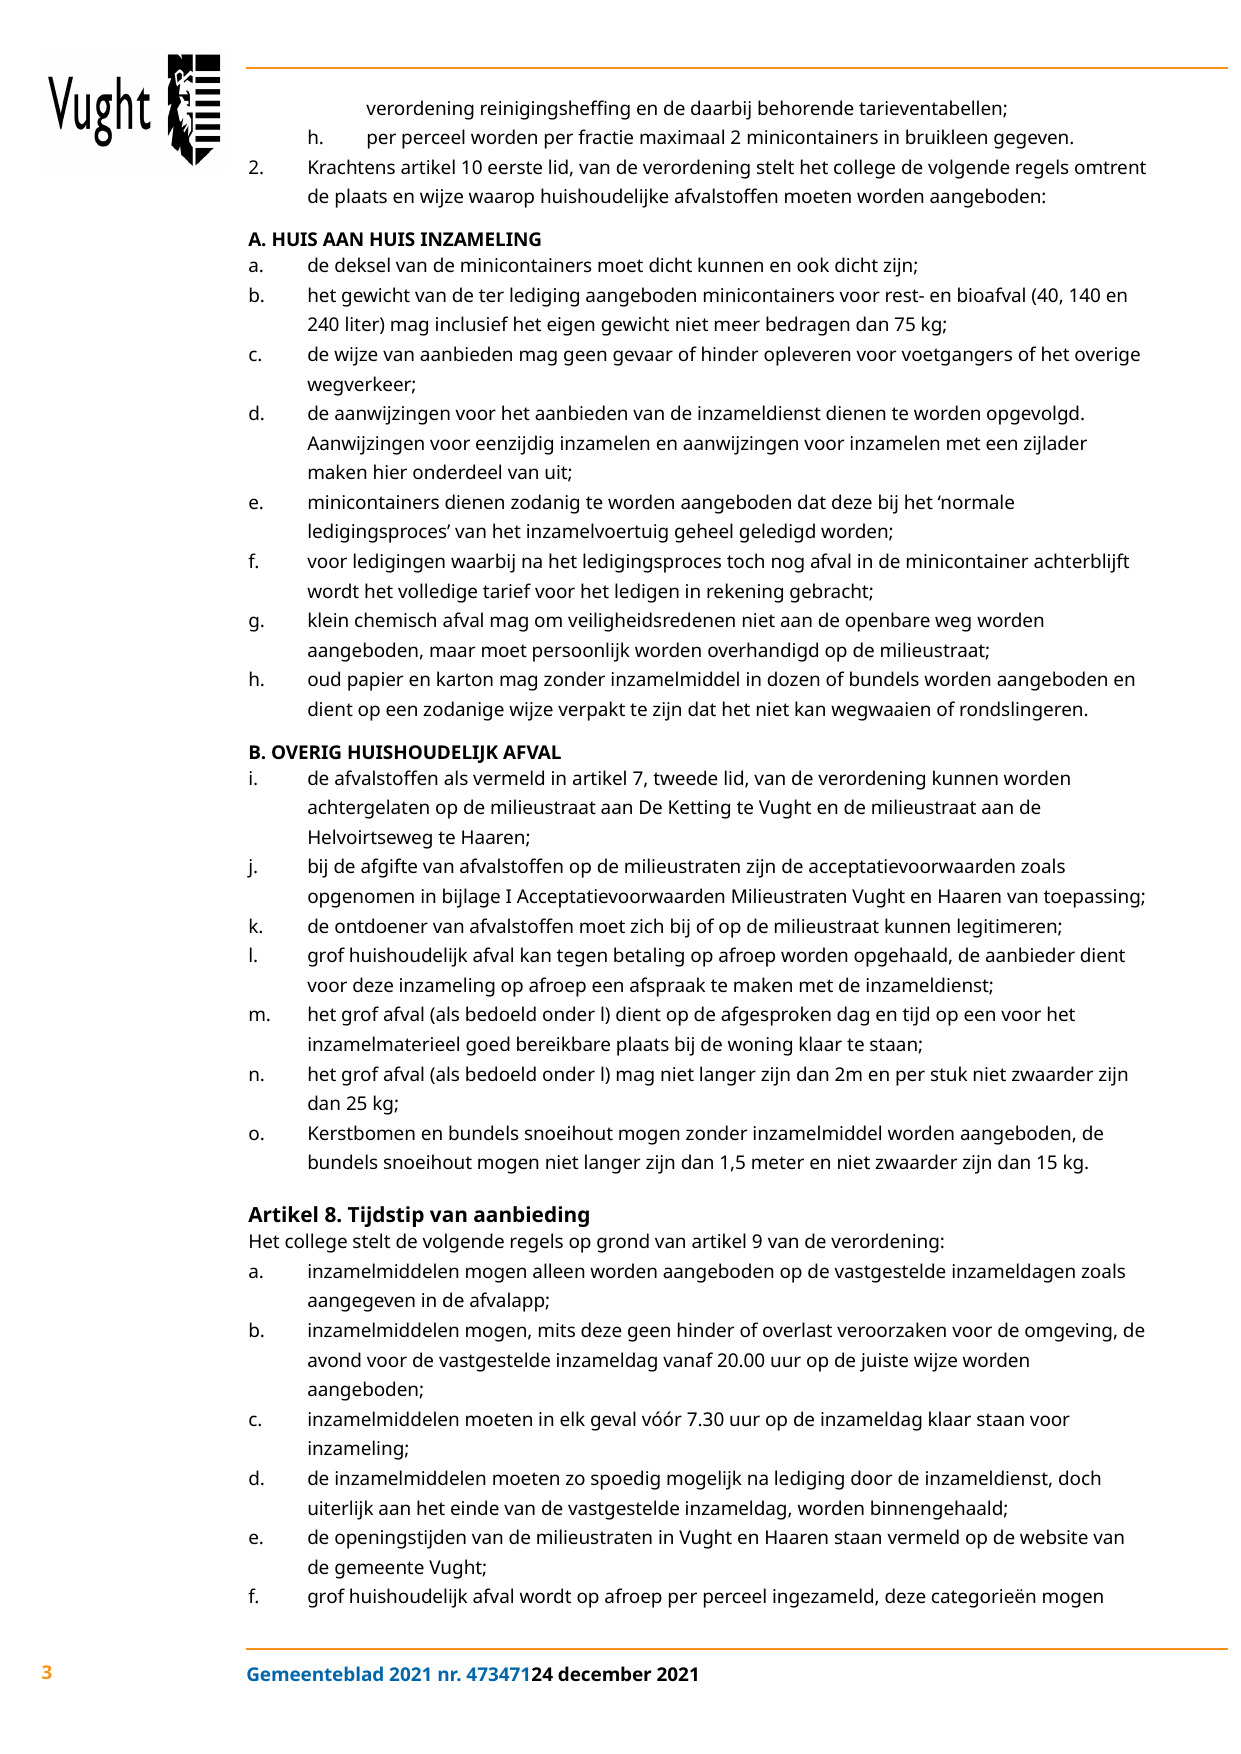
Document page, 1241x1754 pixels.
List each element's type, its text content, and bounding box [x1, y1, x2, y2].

list oud papier en karton mag zonder inzamelmiddel in dozen of bundels worden aangeboden en dient op een zodanige wijze verpakt te zijn dat het niet kan wegwaaien of rondslingeren. [248, 667, 1152, 722]
list inzamelmiddelen mogen alleen worden aangeboden op de vastgestelde inzameldagen zoals aangegeven in de afvalapp; [248, 1258, 1152, 1313]
list verordening reinigingsheffing en de daarbij behorende tarieventabellen; [307, 95, 1152, 121]
list de ontdoener van afvalstoffen moet zich bij of op de milieustraat kunnen legitimeren; [248, 913, 1152, 939]
text A. HUIS AAN HUIS INZAMELING [248, 227, 1152, 252]
list minicontainers dienen zodanig te worden aangeboden dat deze bij het ‘normale ledigingsproces’ van het inzamelvoertuig geheel geledigd worden; [248, 489, 1152, 544]
list Kerstbomen en bundels snoeihout mogen zonder inzamelmiddel worden aangeboden, de bundels snoeihout mogen niet langer zijn dan 1,5 meter en niet zwaarder zijn dan 15 kg. [248, 1120, 1152, 1175]
list inzamelmiddelen mogen, mits deze geen hinder of overlast veroorzaken voor de omgeving, de avond voor de vastgestelde inzameldag vanaf 20.00 uur op de juiste wijze worden aangeboden; [248, 1317, 1152, 1402]
list de openingstijden van de milieustraten in Vught en Haaren staan vermeld op de website van de gemeente Vught; [248, 1524, 1152, 1579]
list de wijze van aanbieden mag geen gevaar of hinder opleveren voor voetgangers of het overige wegverkeer; [248, 341, 1152, 396]
list de inzamelmiddelen moeten zo spoedig mogelijk na lediging door de inzameldienst, doch uiterlijk aan het einde van de vastgestelde inzameldag, worden binnengehaald; [248, 1465, 1152, 1520]
list per perceel worden per fractie maximaal 2 minicontainers in bruikleen gegeven. [307, 124, 1152, 150]
list grof huishoudelijk afval wordt op afroep per perceel ingezameld, deze categorieën mogen [248, 1583, 1152, 1609]
list de deksel van de minicontainers moet dicht kunnen en ook dicht zijn; [248, 252, 1152, 278]
list de aanwijzingen voor het aanbieden van de inzameldienst dienen te worden opgevolgd. Aanwijzingen voor eenzijdig inzamelen en aanwijzingen voor inzamelen met een zijlader maken hier onderdeel van uit; [248, 400, 1152, 485]
list grof huishoudelijk afval kan tegen betaling op afroep worden opgehaald, de aanbieder dient voor deze inzameling op afroep een afspraak te maken met de inzameldienst; [248, 942, 1152, 998]
list Krachtens artikel 10 eerste lid, van de verordening stelt het college de volgende regels omtrent de plaats en wijze waarop huishoudelijke afvalstoffen moeten worden aangeboden: [248, 154, 1152, 209]
list voor ledigingen waarbij na het ledigingsproces toch nog afval in de minicontainer achterblijft wordt het volledige tarief voor het ledigen in rekening gebracht; [248, 548, 1152, 603]
list de afvalstoffen als vermeld in artikel 7, tweede lid, van de verordening kunnen worden achtergelaten op de milieustraat aan De Ketting te Vught en de milieustraat aan de Helvoirtseweg te Haaren; [248, 765, 1152, 850]
text Het college stelt de volgende regels op grond van artikel 9 van de verordening: [248, 1228, 1152, 1254]
picture [41, 47, 231, 172]
list het grof afval (als bedoeld onder l) dient op de afgesproken dag en tijd op een voor het inzamelmaterieel goed bereikbare plaats bij de woning klaar te staan; [248, 1002, 1152, 1057]
text B. OVERIG HUISHOUDELIJK AFVAL [248, 739, 1152, 765]
list bij de afgifte van afvalstoffen op de milieustraten zijn de acceptatievoorwaarden zoals opgenomen in bijlage I Acceptatievoorwaarden Milieustraten Vught en Haaren van toepassing; [248, 854, 1152, 909]
text Artikel 8. Tijdstip van aanbieding [248, 1200, 1152, 1228]
list klein chemisch afval mag om veiligheidsredenen niet aan de openbare weg worden aangeboden, maar moet persoonlijk worden overhandigd op de milieustraat; [248, 607, 1152, 663]
list het grof afval (als bedoeld onder l) mag niet langer zijn dan 2m en per stuk niet zwaarder zijn dan 25 kg; [248, 1061, 1152, 1116]
list het gewicht van de ter lediging aangeboden minicontainers voor rest- en bioafval (40, 140 en 240 liter) mag inclusief het eigen gewicht niet meer bedragen dan 75 kg; [248, 282, 1152, 337]
list inzamelmiddelen moeten in elk geval vóór 7.30 uur op de inzameldag klaar staan voor inzameling; [248, 1406, 1152, 1461]
